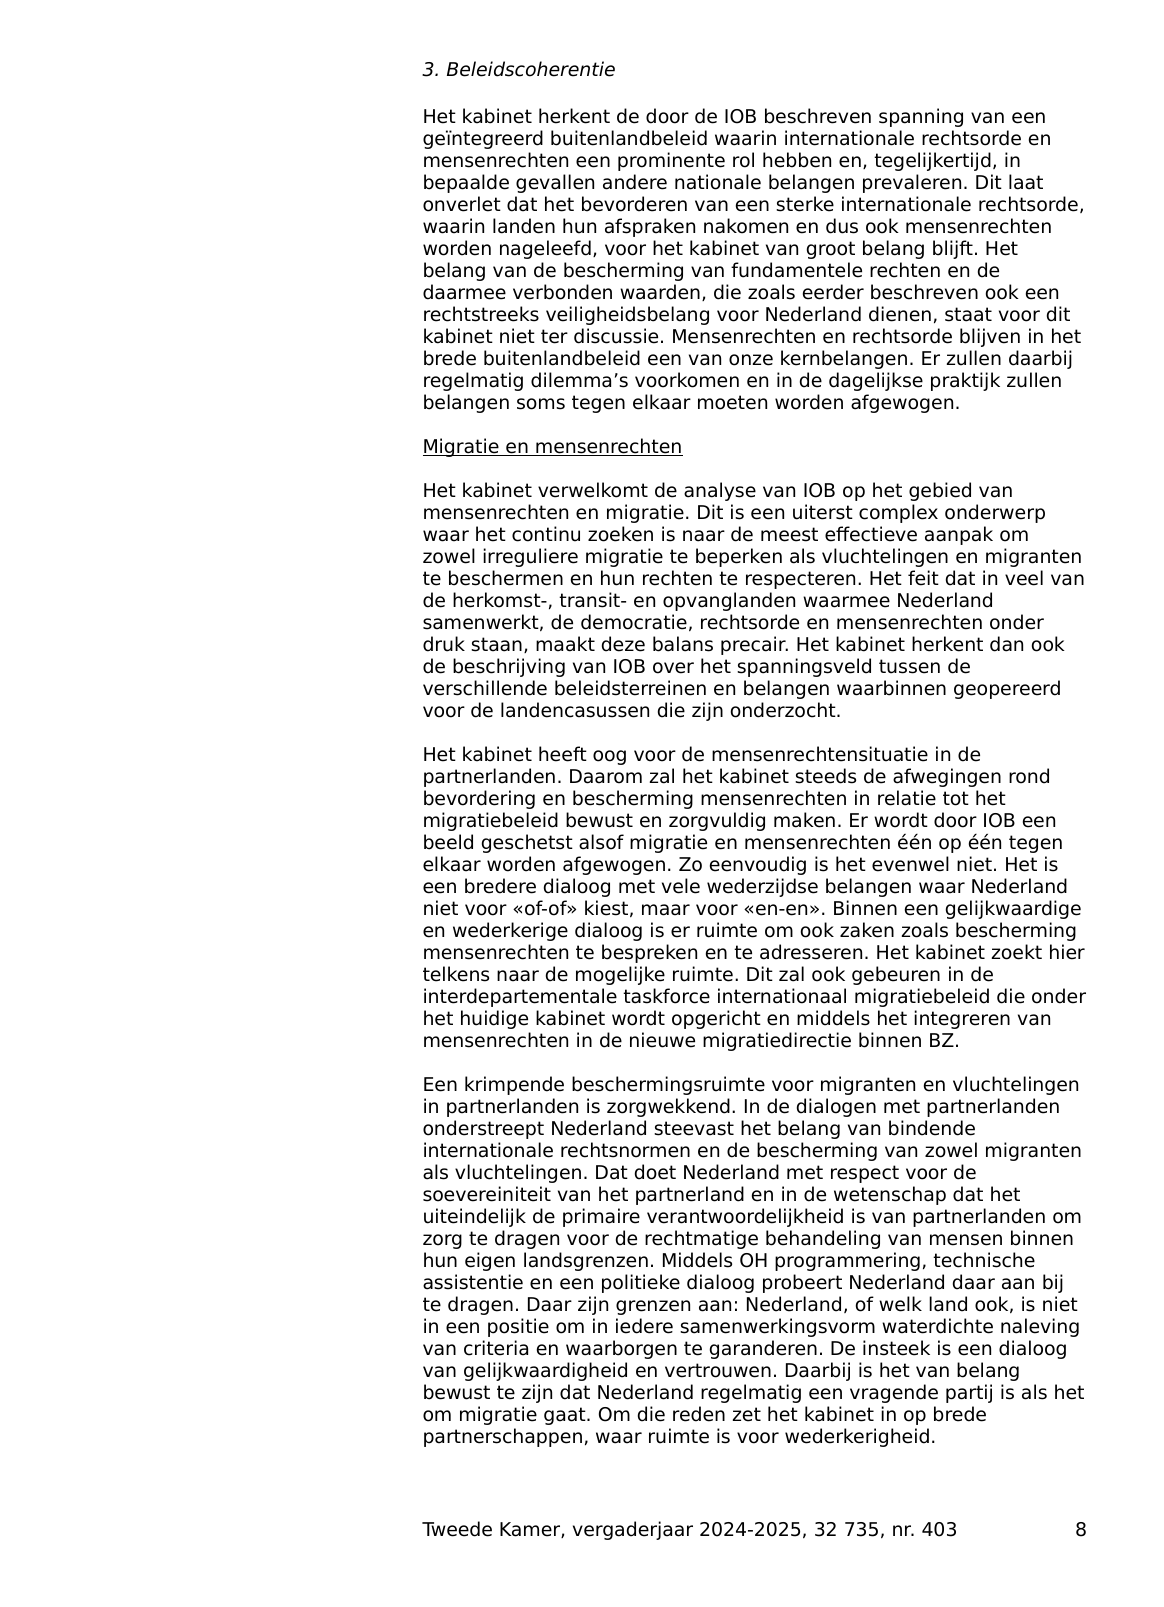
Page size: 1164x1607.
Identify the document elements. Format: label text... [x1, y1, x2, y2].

text Het kabinet herkent de door de IOB beschreven spanning van een geïntegreerd buitenlandbeleid waarin internationale rechtsorde en mensenrechten een prominente rol hebben en, tegelijkertijd, in bepaalde gevallen andere nationale belangen prevaleren. Dit laat onverlet dat het bevorderen van een sterke internationale rechtsorde, waarin landen hun afspraken nakomen en dus ook mensenrechten worden nageleefd, voor het kabinet van groot belang blijft. Het belang van de bescherming van fundamentele rechten en de daarmee verbonden waarden, die zoals eerder beschreven ook een rechtstreeks veiligheidsbelang voor Nederland dienen, staat voor dit kabinet niet ter discussie. Mensenrechten en rechtsorde blijven in het brede buitenlandbeleid een van onze kernbelangen. Er zullen daarbij regelmatig dilemma’s voorkomen en in de dagelijkse praktijk zullen belangen soms tegen elkaar moeten worden afgewogen. [422, 106, 1087, 414]
text Een krimpende beschermingsruimte voor migranten en vluchtelingen in partnerlanden is zorgwekkend. In de dialogen met partnerlanden onderstreept Nederland steevast het belang van bindende internationale rechtsnormen en de bescherming van zowel migranten als vluchtelingen. Dat doet Nederland met respect voor de soevereiniteit van het partnerland en in de wetenschap dat het uiteindelijk de primaire verantwoordelijkheid is van partnerlanden om zorg te dragen voor de rechtmatige behandeling van mensen binnen hun eigen landsgrenzen. Middels OH programmering, technische assistentie en een politieke dialoog probeert Nederland daar aan bij te dragen. Daar zijn grenzen aan: Nederland, of welk land ook, is niet in een positie om in iedere samenwerkingsvorm waterdichte naleving van criteria en waarborgen te garanderen. De insteek is een dialoog van gelijkwaardigheid en vertrouwen. Daarbij is het van belang bewust te zijn dat Nederland regelmatig een vragende partij is als het om migratie gaat. Om die reden zet het kabinet in op brede partnerschappen, waar ruimte is voor wederkerigheid. [422, 1074, 1087, 1448]
text Het kabinet heeft oog voor de mensenrechtensituatie in de partnerlanden. Daarom zal het kabinet steeds de afwegingen rond bevordering en bescherming mensenrechten in relatie tot het migratiebeleid bewust en zorgvuldig maken. Er wordt door IOB een beeld geschetst alsof migratie en mensenrechten één op één tegen elkaar worden afgewogen. Zo eenvoudig is het evenwel niet. Het is een bredere dialoog met vele wederzijdse belangen waar Nederland niet voor «of-of» kiest, maar voor «en-en». Binnen een gelijkwaardige en wederkerige dialoog is er ruimte om ook zaken zoals bescherming mensenrechten te bespreken en te adresseren. Het kabinet zoekt hier telkens naar de mogelijke ruimte. Dit zal ook gebeuren in de interdepartementale taskforce internationaal migratiebeleid die onder het huidige kabinet wordt opgericht en middels het integreren van mensenrechten in de nieuwe migratiedirectie binnen BZ. [422, 744, 1087, 1052]
text Het kabinet verwelkomt de analyse van IOB op het gebied van mensenrechten en migratie. Dit is een uiterst complex onderwerp waar het continu zoeken is naar de meest effectieve aanpak om zowel irreguliere migratie te beperken als vluchtelingen en migranten te beschermen en hun rechten te respecteren. Het feit dat in veel van de herkomst-, transit- en opvanglanden waarmee Nederland samenwerkt, de democratie, rechtsorde en mensenrechten onder druk staan, maakt deze balans precair. Het kabinet herkent dan ook de beschrijving van IOB over het spanningsveld tussen de verschillende beleidsterreinen en belangen waarbinnen geopereerd voor de landencasussen die zijn onderzocht. [422, 480, 1087, 722]
subtitle 3. Beleidscoherentie [422, 59, 1087, 81]
subtitle Migratie en mensenrechten [422, 436, 1087, 458]
